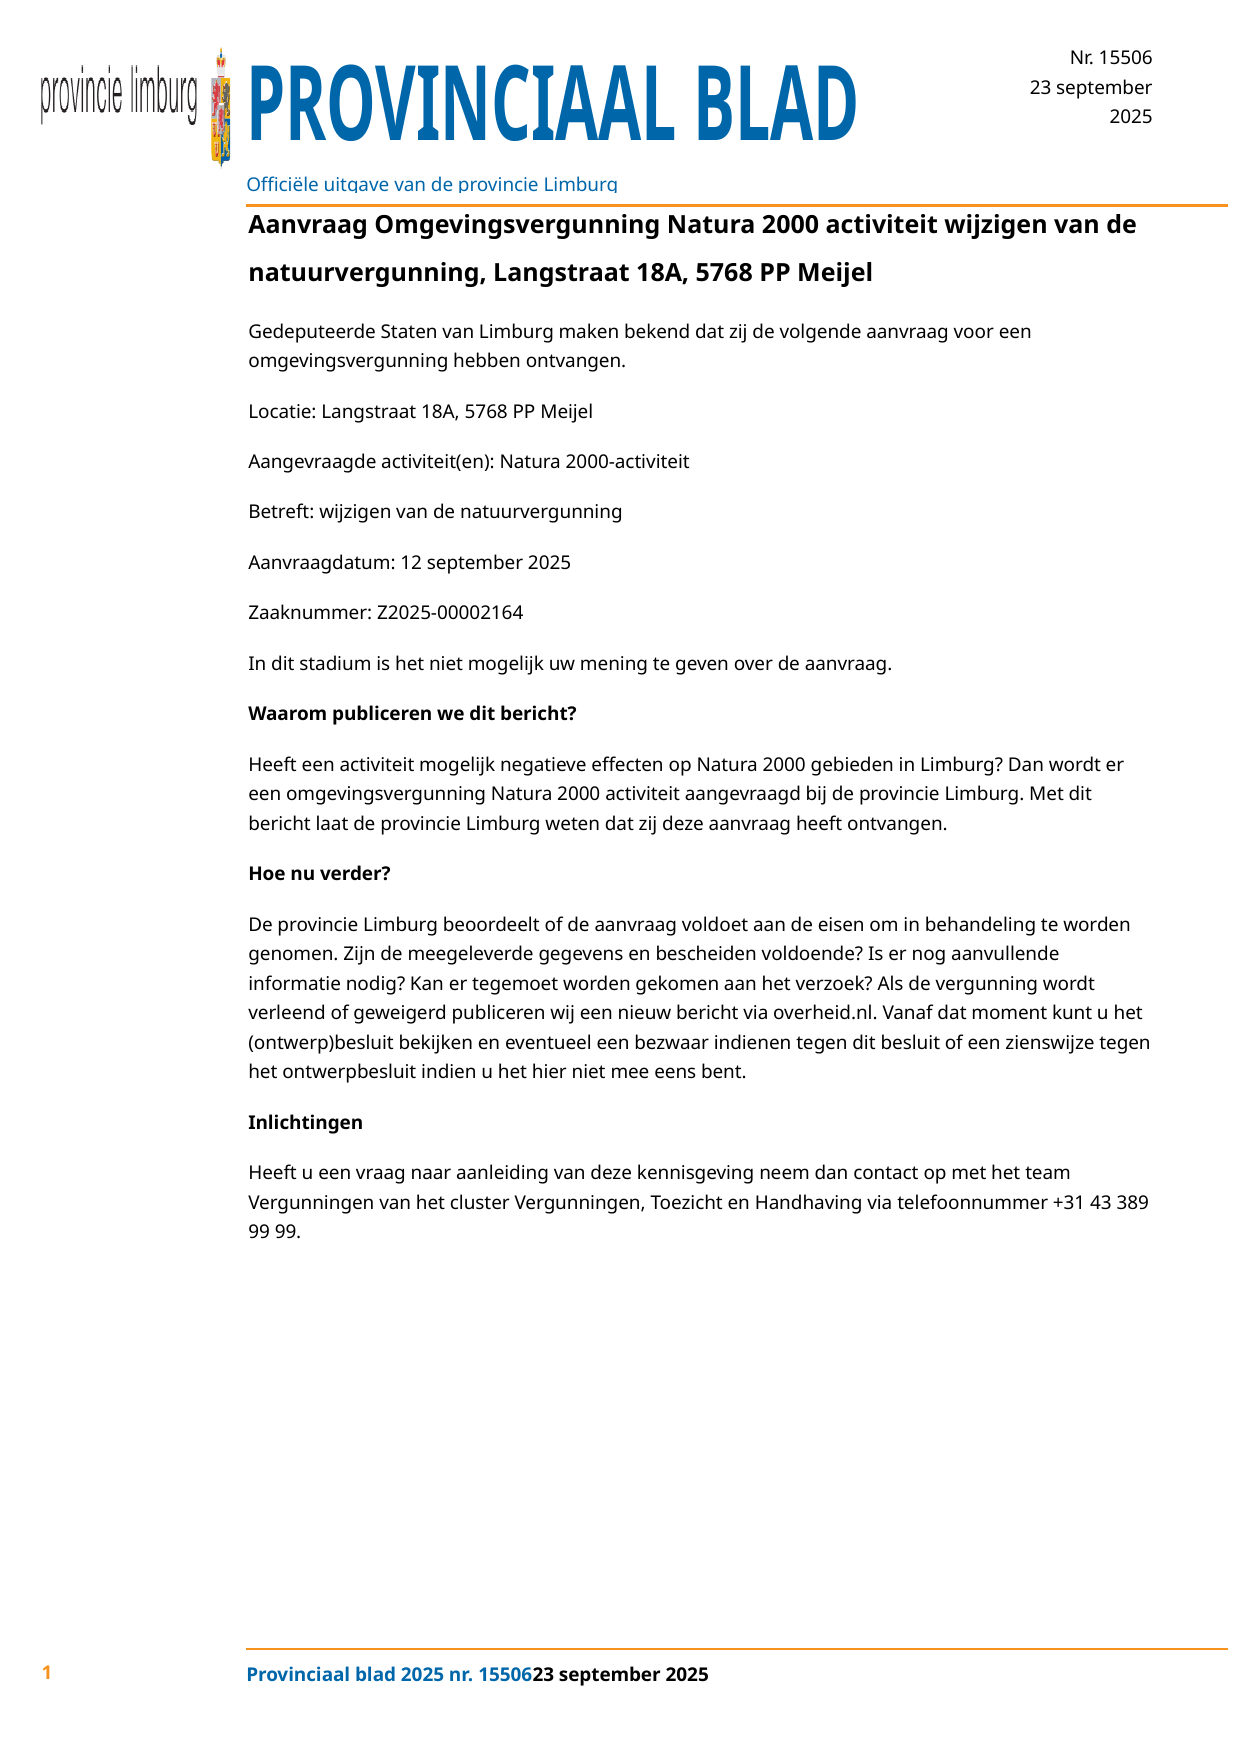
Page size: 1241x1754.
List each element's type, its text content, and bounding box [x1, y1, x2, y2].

text Waarom publiceren we dit bericht? [248, 700, 1152, 726]
text De provincie Limburg beoordeelt of de aanvraag voldoet aan de eisen om in behandeling te worden genomen. Zijn de meegeleverde gegevens en bescheiden voldoende? Is er nog aanvullende informatie nodig? Kan er tegemoet worden gekomen aan het verzoek? Als de vergunning wordt verleend of geweigerd publiceren wij een nieuw bericht via overheid.nl. Vanaf dat moment kunt u het (ontwerp)besluit bekijken en eventueel een bezwaar indienen tegen dit besluit of een zienswijze tegen het ontwerpbesluit indien u het hier niet mee eens bent. [248, 911, 1152, 1084]
text Aanvraagdatum: 12 september 2025 [248, 549, 1152, 575]
text Heeft een activiteit mogelijk negatieve effecten op Natura 2000 gebieden in Limburg? Dan wordt er een omgevingsvergunning Natura 2000 activiteit aangevraagd bij de provincie Limburg. Met dit bericht laat de provincie Limburg weten dat zij deze aanvraag heeft ontvangen. [248, 751, 1152, 836]
text Heeft u een vraag naar aanleiding van deze kennisgeving neem dan contact op met het team Vergunningen van het cluster Vergunningen, Toezicht en Handhaving via telefoonnummer +31 43 389 99 99. [248, 1159, 1152, 1244]
text Aanvraag Omgevingsvergunning Natura 2000 activiteit wijzigen van de natuurvergunning, Langstraat 18A, 5768 PP Meijel [248, 207, 1152, 288]
text Locatie: Langstraat 18A, 5768 PP Meijel [248, 398, 1152, 424]
text Hoe nu verder? [248, 860, 1152, 886]
text In dit stadium is het niet mogelijk uw mening te geven over de aanvraag. [248, 650, 1152, 676]
picture [41, 47, 231, 172]
text Zaaknummer: Z2025-00002164 [248, 599, 1152, 625]
text Inlichtingen [248, 1109, 1152, 1135]
text Gedeputeerde Staten van Limburg maken bekend dat zij de volgende aanvraag voor een omgevingsvergunning hebben ontvangen. [248, 318, 1152, 373]
text Betreft: wijzigen van de natuurvergunning [248, 499, 1152, 524]
text Aangevraagde activiteit(en): Natura 2000-activiteit [248, 448, 1152, 474]
